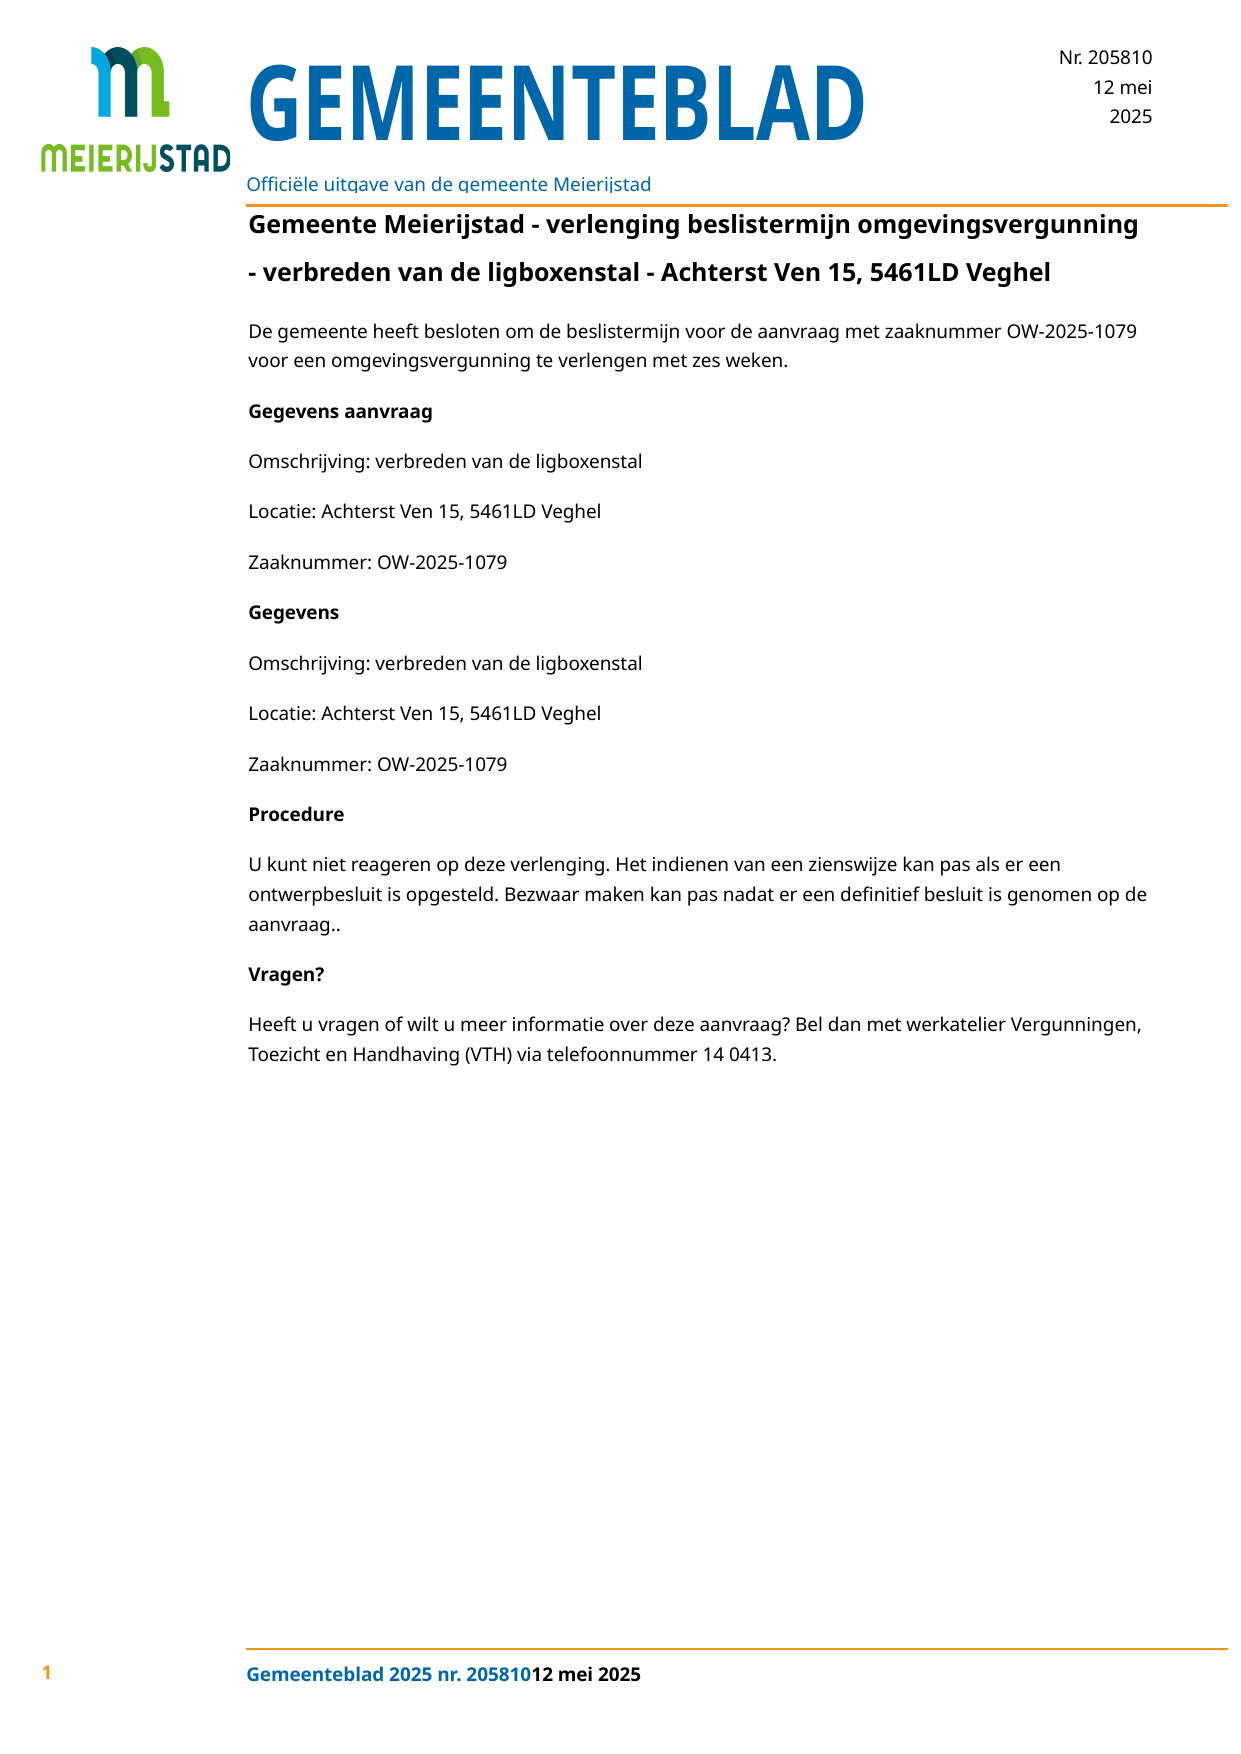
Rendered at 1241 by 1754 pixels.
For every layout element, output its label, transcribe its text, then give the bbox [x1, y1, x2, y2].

text Gegevens aanvraag [248, 398, 1152, 424]
text Gemeente Meierijstad - verlenging beslistermijn omgevingsvergunning - verbreden van de ligboxenstal - Achterst Ven 15, 5461LD Veghel [248, 207, 1152, 288]
text Zaaknummer: OW-2025-1079 [248, 549, 1152, 575]
text Locatie: Achterst Ven 15, 5461LD Veghel [248, 700, 1152, 726]
text Omschrijving: verbreden van de ligboxenstal [248, 650, 1152, 676]
text U kunt niet reageren op deze verlenging. Het indienen van een zienswijze kan pas als er een ontwerpbesluit is opgesteld. Bezwaar maken kan pas nadat er een definitief besluit is genomen op de aanvraag.. [248, 852, 1152, 937]
text Heeft u vragen of wilt u meer informatie over deze aanvraag? Bel dan met werkatelier Vergunningen, Toezicht en Handhaving (VTH) via telefoonnummer 14 0413. [248, 1012, 1152, 1067]
text Procedure [248, 801, 1152, 827]
text Gegevens [248, 599, 1152, 625]
picture [41, 47, 231, 172]
text Omschrijving: verbreden van de ligboxenstal [248, 448, 1152, 474]
text Zaaknummer: OW-2025-1079 [248, 751, 1152, 777]
text Locatie: Achterst Ven 15, 5461LD Veghel [248, 499, 1152, 524]
text De gemeente heeft besloten om de beslistermijn voor de aanvraag met zaaknummer OW-2025-1079 voor een omgevingsvergunning te verlengen met zes weken. [248, 318, 1152, 373]
text Vragen? [248, 961, 1152, 987]
